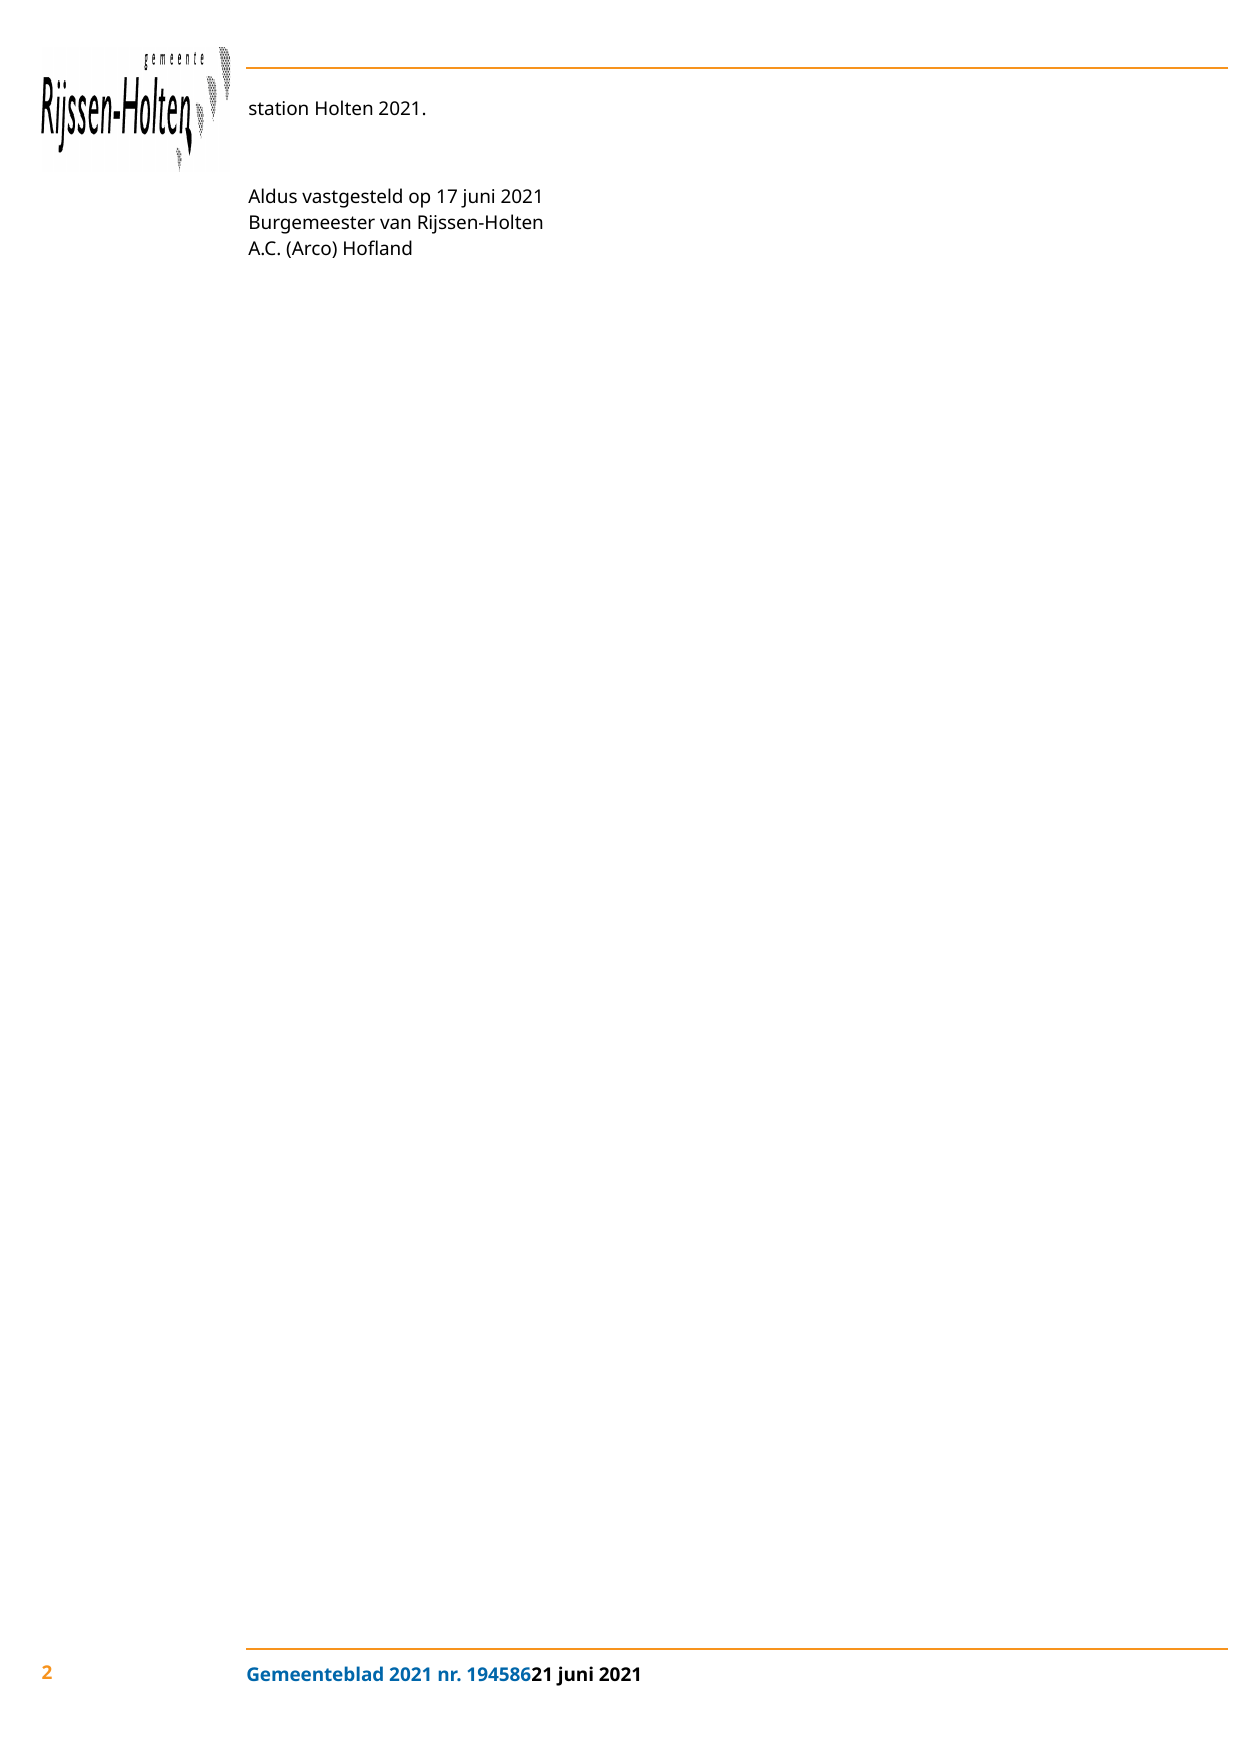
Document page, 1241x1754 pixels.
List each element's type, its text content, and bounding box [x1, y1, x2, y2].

picture [41, 47, 231, 172]
text Aldus vastgesteld op 17 juni 2021 [248, 183, 1152, 209]
text Burgemeester van Rijssen-Holten [248, 209, 1152, 235]
text A.C. (Arco) Hofland [248, 235, 1152, 261]
text station Holten 2021. [248, 95, 1152, 121]
